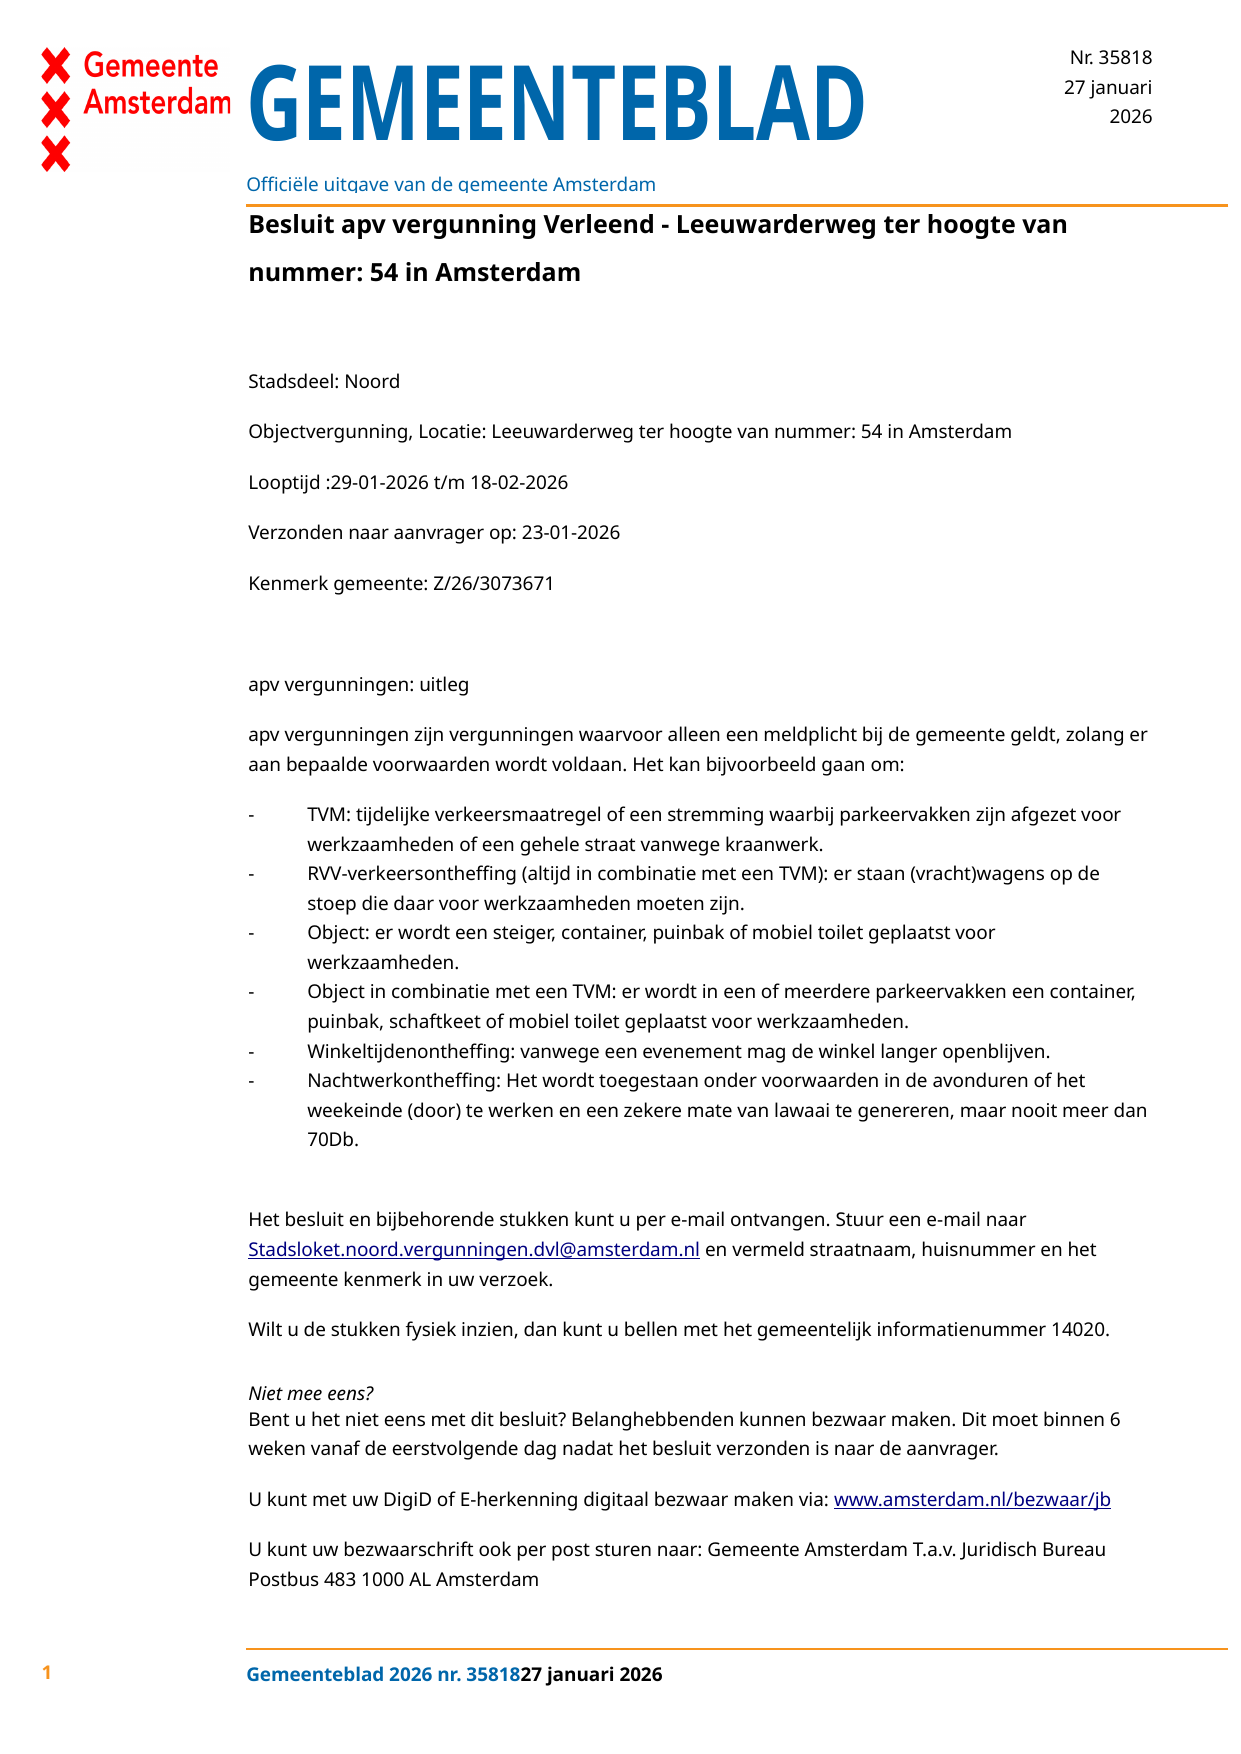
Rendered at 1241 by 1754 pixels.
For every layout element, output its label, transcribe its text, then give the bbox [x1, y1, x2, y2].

text Besluit apv vergunning Verleend - Leeuwarderweg ter hoogte van nummer: 54 in Amsterdam [248, 207, 1152, 288]
text Wilt u de stukken fysiek inzien, dan kunt u bellen met het gemeentelijk informatienummer 14020. [248, 1316, 1152, 1342]
text Bent u het niet eens met dit besluit? Belanghebbenden kunnen bezwaar maken. Dit moet binnen 6 weken vanaf de eerstvolgende dag nadat het besluit verzonden is naar de aanvrager. [248, 1406, 1152, 1461]
text apv vergunningen zijn vergunningen waarvoor alleen een meldplicht bij de gemeente geldt, zolang er aan bepaalde voorwaarden wordt voldaan. Het kan bijvoorbeeld gaan om: [248, 721, 1152, 777]
text U kunt uw bezwaarschrift ook per post sturen naar: Gemeente Amsterdam T.a.v. Juridisch Bureau Postbus 483 1000 AL Amsterdam [248, 1536, 1152, 1592]
text U kunt met uw DigiD of E-herkenning digitaal bezwaar maken via: www.amsterdam.nl/bezwaar/jb [248, 1486, 1152, 1512]
text Het besluit en bijbehorende stukken kunt u per e-mail ontvangen. Stuur een e-mail naar Stadsloket.noord.vergunningen.dvl@amsterdam.nl en vermeld straatnaam, huisnummer en het gemeente kenmerk in uw verzoek. [248, 1207, 1152, 1292]
text Niet mee eens? [248, 1380, 1152, 1406]
text Objectvergunning, Locatie: Leeuwarderweg ter hoogte van nummer: 54 in Amsterdam [248, 419, 1152, 444]
list TVM: tijdelijke verkeersmaatregel of een stremming waarbij parkeervakken zijn afgezet voor werkzaamheden of een gehele straat vanwege kraanwerk. [248, 801, 1152, 857]
text Looptijd :29-01-2026 t/m 18-02-2026 [248, 469, 1152, 495]
list Object in combinatie met een TVM: er wordt in een of meerdere parkeervakken een container, puinbak, schaftkeet of mobiel toilet geplaatst voor werkzaamheden. [248, 979, 1152, 1034]
list RVV-verkeersontheffing (altijd in combinatie met een TVM): er staan (vracht)wagens op de stoep die daar voor werkzaamheden moeten zijn. [248, 860, 1152, 916]
text Verzonden naar aanvrager op: 23-01-2026 [248, 519, 1152, 545]
list Object: er wordt een steiger, container, puinbak of mobiel toilet geplaatst voor werkzaamheden. [248, 919, 1152, 975]
text Kenmerk gemeente: Z/26/3073671 [248, 570, 1152, 596]
text apv vergunningen: uitleg [248, 671, 1152, 697]
list Winkeltijdenontheffing: vanwege een evenement mag de winkel langer openblijven. [248, 1038, 1152, 1064]
text Stadsdeel: Noord [248, 368, 1152, 394]
list Nachtwerkontheffing: Het wordt toegestaan onder voorwaarden in de avonduren of het weekeinde (door) te werken en een zekere mate van lawaai te genereren, maar nooit meer dan 70Db. [248, 1067, 1152, 1152]
picture [41, 47, 231, 172]
